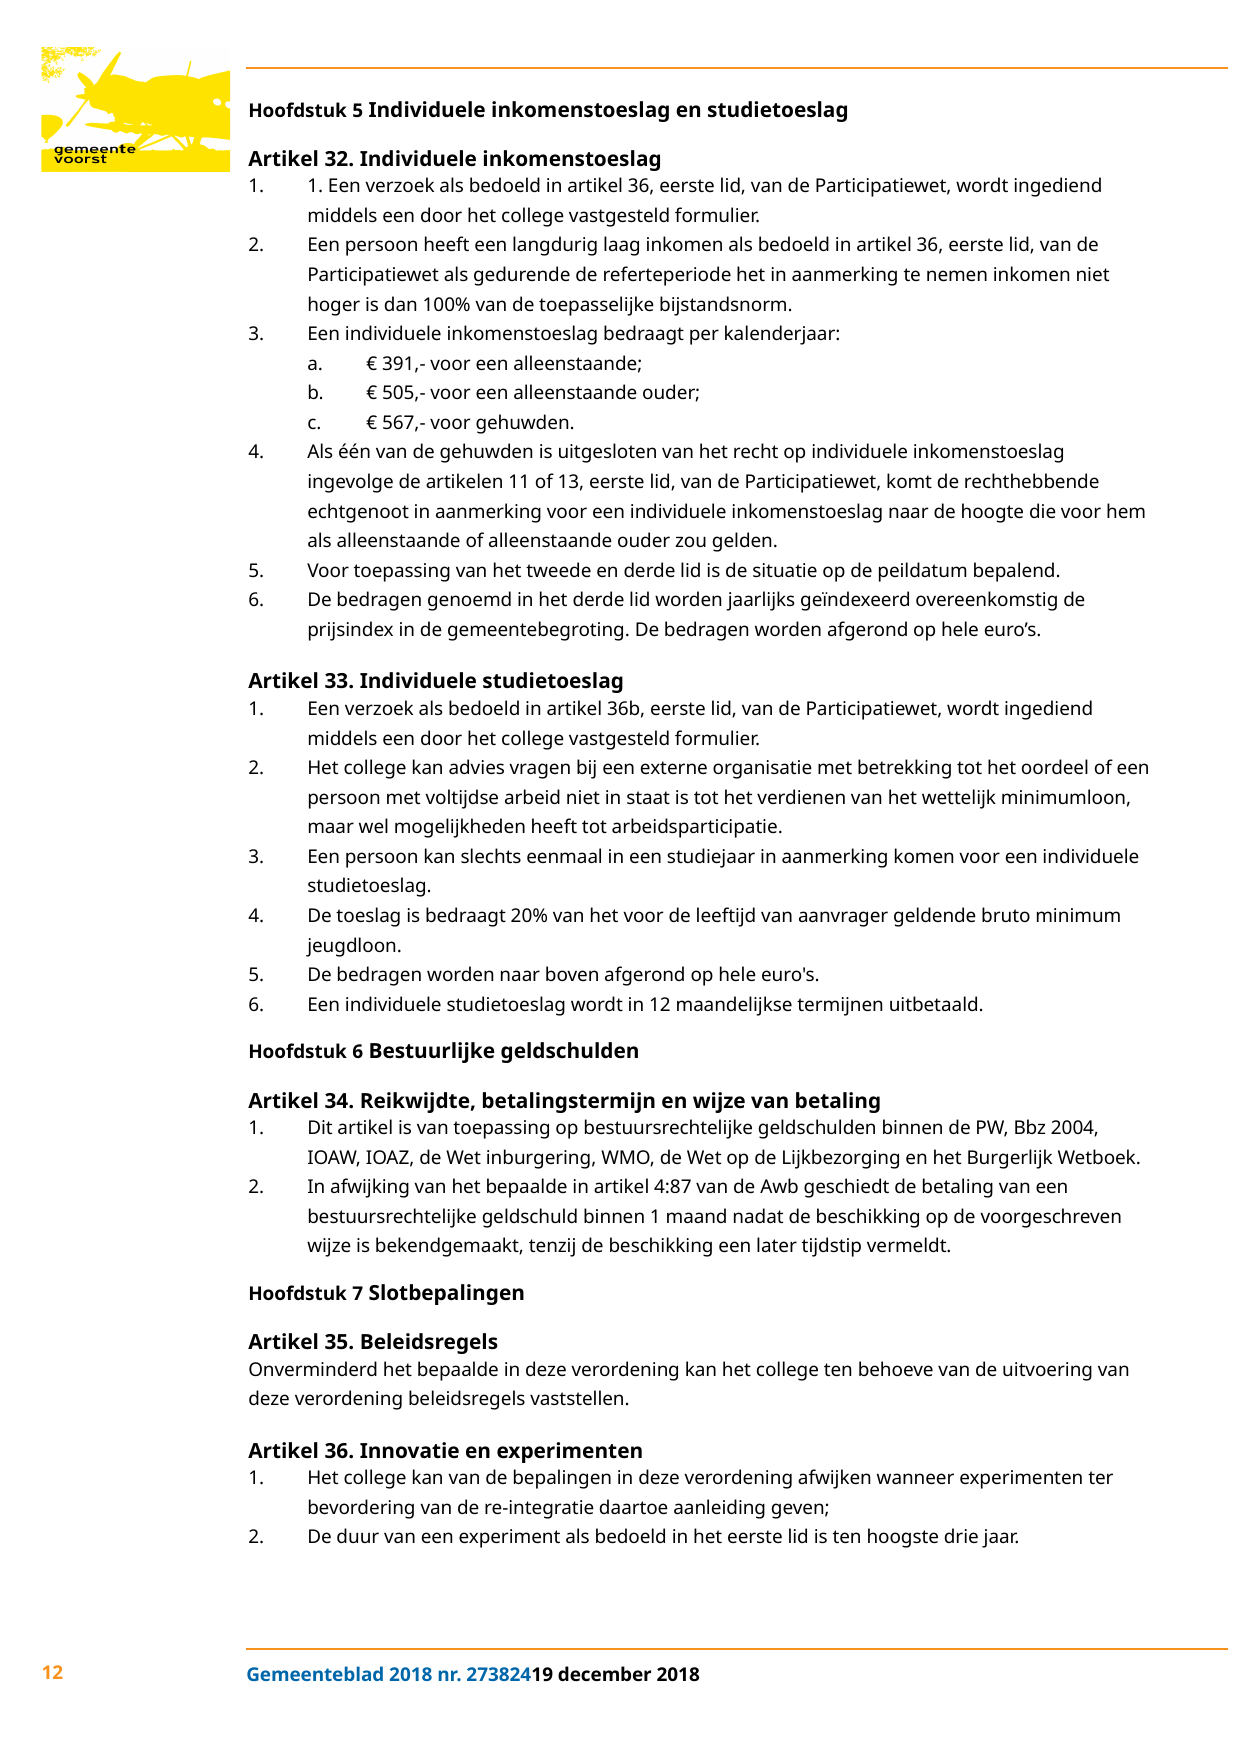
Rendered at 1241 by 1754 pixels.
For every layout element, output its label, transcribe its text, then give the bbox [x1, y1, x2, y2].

list De toeslag is bedraagt 20% van het voor de leeftijd van aanvrager geldende bruto minimum jeugdloon. [248, 902, 1152, 957]
list € 505,- voor een alleenstaande ouder; [307, 379, 1152, 405]
list Dit artikel is van toepassing op bestuursrechtelijke geldschulden binnen de PW, Bbz 2004, IOAW, IOAZ, de Wet inburgering, WMO, de Wet op de Lijkbezorging en het Burgerlijk Wetboek. [248, 1114, 1152, 1169]
text Artikel 35. Beleidsregels [248, 1327, 1152, 1356]
text Artikel 33. Individuele studietoeslag [248, 667, 1152, 695]
list Een verzoek als bedoeld in artikel 36b, eerste lid, van de Participatiewet, wordt ingediend middels een door het college vastgesteld formulier. [248, 695, 1152, 750]
list De bedragen genoemd in het derde lid worden jaarlijks geïndexeerd overeenkomstig de prijsindex in de gemeentebegroting. De bedragen worden afgerond op hele euro’s. [248, 587, 1152, 642]
list In afwijking van het bepaalde in artikel 4:87 van de Awb geschiedt de betaling van een bestuursrechtelijke geldschuld binnen 1 maand nadat de beschikking op de voorgeschreven wijze is bekendgemaakt, tenzij de beschikking een later tijdstip vermeldt. [248, 1173, 1152, 1258]
list € 567,- voor gehuwden. [307, 409, 1152, 435]
text Artikel 34. Reikwijdte, betalingstermijn en wijze van betaling [248, 1086, 1152, 1114]
picture [41, 47, 231, 172]
text Hoofdstuk 6 Bestuurlijke geldschulden [248, 1037, 1152, 1065]
list De bedragen worden naar boven afgerond op hele euro's. [248, 961, 1152, 987]
text Hoofdstuk 7 Slotbepalingen [248, 1278, 1152, 1307]
list 1. Een verzoek als bedoeld in artikel 36, eerste lid, van de Participatiewet, wordt ingediend middels een door het college vastgesteld formulier. [248, 172, 1152, 228]
list Het college kan advies vragen bij een externe organisatie met betrekking tot het oordeel of een persoon met voltijdse arbeid niet in staat is tot het verdienen van het wettelijk minimumloon, maar wel mogelijkheden heeft tot arbeidsparticipatie. [248, 754, 1152, 839]
text Artikel 32. Individuele inkomenstoeslag [248, 144, 1152, 172]
list Een individuele inkomenstoeslag bedraagt per kalenderjaar: [248, 320, 1152, 346]
list € 391,- voor een alleenstaande; [307, 350, 1152, 376]
list Voor toepassing van het tweede en derde lid is de situatie op de peildatum bepalend. [248, 557, 1152, 583]
list Als één van de gehuwden is uitgesloten van het recht op individuele inkomenstoeslag ingevolge de artikelen 11 of 13, eerste lid, van de Participatiewet, komt de rechthebbende echtgenoot in aanmerking voor een individuele inkomenstoeslag naar de hoogte die voor hem als alleenstaande of alleenstaande ouder zou gelden. [248, 439, 1152, 553]
list Een persoon kan slechts eenmaal in een studiejaar in aanmerking komen voor een individuele studietoeslag. [248, 843, 1152, 898]
text Hoofdstuk 5 Individuele inkomenstoeslag en studietoeslag [248, 95, 1152, 123]
text Onverminderd het bepaalde in deze verordening kan het college ten behoeve van de uitvoering van deze verordening beleidsregels vaststellen. [248, 1356, 1152, 1411]
list De duur van een experiment als bedoeld in het eerste lid is ten hoogste drie jaar. [248, 1523, 1152, 1549]
list Een individuele studietoeslag wordt in 12 maandelijkse termijnen uitbetaald. [248, 991, 1152, 1017]
list Het college kan van de bepalingen in deze verordening afwijken wanneer experimenten ter bevordering van de re-integratie daartoe aanleiding geven; [248, 1464, 1152, 1520]
list Een persoon heeft een langdurig laag inkomen als bedoeld in artikel 36, eerste lid, van de Participatiewet als gedurende de referteperiode het in aanmerking te nemen inkomen niet hoger is dan 100% van de toepasselijke bijstandsnorm. [248, 232, 1152, 317]
text Artikel 36. Innovatie en experimenten [248, 1436, 1152, 1464]
